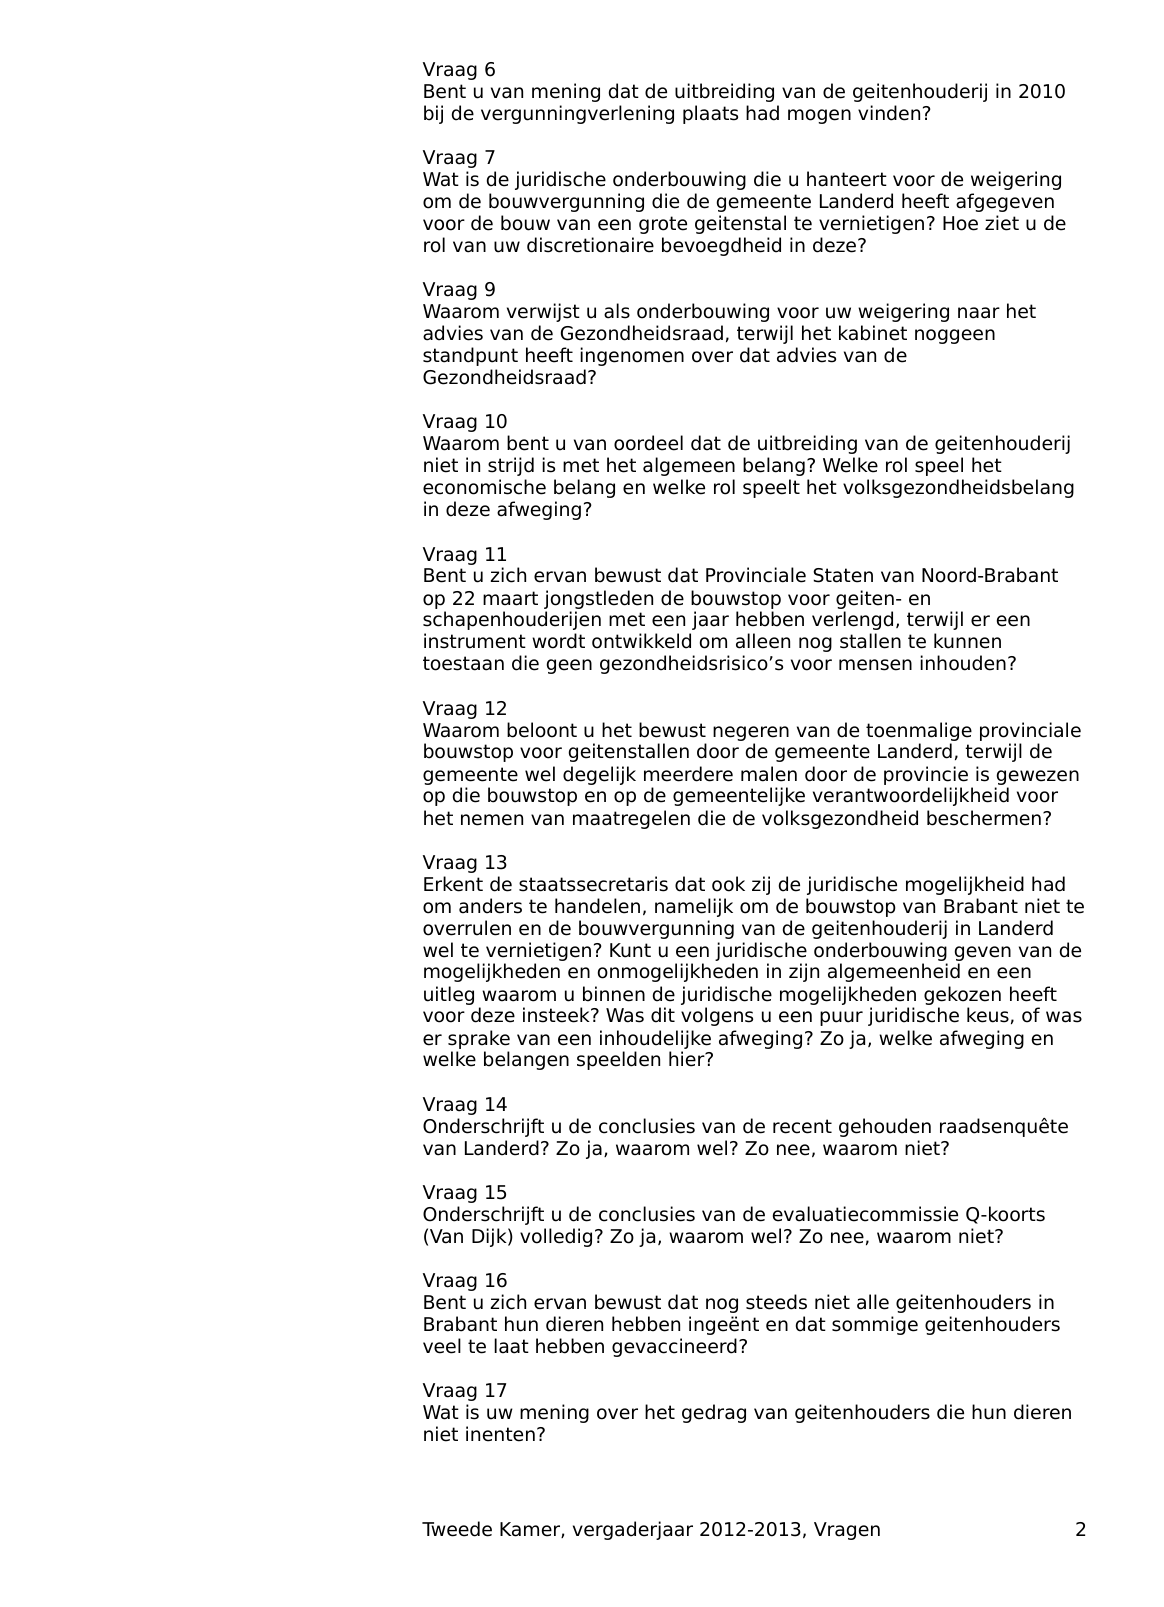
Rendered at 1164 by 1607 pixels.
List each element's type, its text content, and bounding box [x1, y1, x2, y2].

text Vraag 7 [422, 147, 1087, 169]
text Wat is uw mening over het gedrag van geitenhouders die hun dieren niet inenten? [422, 1402, 1087, 1446]
text Vraag 13 [422, 852, 1087, 873]
text Vraag 14 [422, 1093, 1087, 1116]
text Wat is de juridische onderbouwing die u hanteert voor de weigering om de bouwvergunning die de gemeente Landerd heeft afgegeven voor de bouw van een grote geitenstal te vernietigen? Hoe ziet u de rol van uw discretionaire bevoegdheid in deze? [422, 169, 1087, 257]
text Vraag 10 [422, 411, 1087, 433]
text Vraag 9 [422, 279, 1087, 301]
text Vraag 17 [422, 1380, 1087, 1402]
text Bent u zich ervan bewust dat Provinciale Staten van Noord-Brabant op 22 maart jongstleden de bouwstop voor geiten- en schapenhouderijen met een jaar hebben verlengd, terwijl er een instrument wordt ontwikkeld om alleen nog stallen te kunnen toestaan die geen gezondheidsrisico’s voor mensen inhouden? [422, 565, 1087, 675]
text Vraag 15 [422, 1182, 1087, 1204]
text Onderschrijft u de conclusies van de evaluatiecommissie Q-koorts (Van Dijk) volledig? Zo ja, waarom wel? Zo nee, waarom niet? [422, 1204, 1087, 1248]
text Waarom bent u van oordeel dat de uitbreiding van de geitenhouderij niet in strijd is met het algemeen belang? Welke rol speel het economische belang en welke rol speelt het volksgezondheidsbelang in deze afweging? [422, 433, 1087, 521]
text Waarom beloont u het bewust negeren van de toenmalige provinciale bouwstop voor geitenstallen door de gemeente Landerd, terwijl de gemeente wel degelijk meerdere malen door de provincie is gewezen op die bouwstop en op de gemeentelijke verantwoordelijkheid voor het nemen van maatregelen die de volksgezondheid beschermen? [422, 719, 1087, 829]
text Erkent de staatssecretaris dat ook zij de juridische mogelijkheid had om anders te handelen, namelijk om de bouwstop van Brabant niet te overrulen en de bouwvergunning van de geitenhouderij in Landerd wel te vernietigen? Kunt u een juridische onderbouwing geven van de mogelijkheden en onmogelijkheden in zijn algemeenheid en een uitleg waarom u binnen de juridische mogelijkheden gekozen heeft voor deze insteek? Was dit volgens u een puur juridische keus, of was er sprake van een inhoudelijke afweging? Zo ja, welke afweging en welke belangen speelden hier? [422, 873, 1087, 1071]
text Vraag 12 [422, 697, 1087, 719]
text Onderschrijft u de conclusies van de recent gehouden raadsenquête van Landerd? Zo ja, waarom wel? Zo nee, waarom niet? [422, 1116, 1087, 1159]
text Vraag 11 [422, 543, 1087, 565]
text Vraag 6 [422, 59, 1087, 81]
text Waarom verwijst u als onderbouwing voor uw weigering naar het advies van de Gezondheidsraad, terwijl het kabinet noggeen standpunt heeft ingenomen over dat advies van de Gezondheidsraad? [422, 301, 1087, 389]
text Bent u zich ervan bewust dat nog steeds niet alle geitenhouders in Brabant hun dieren hebben ingeënt en dat sommige geitenhouders veel te laat hebben gevaccineerd? [422, 1292, 1087, 1358]
text Vraag 16 [422, 1270, 1087, 1292]
text Bent u van mening dat de uitbreiding van de geitenhouderij in 2010 bij de vergunningverlening plaats had mogen vinden? [422, 81, 1087, 125]
